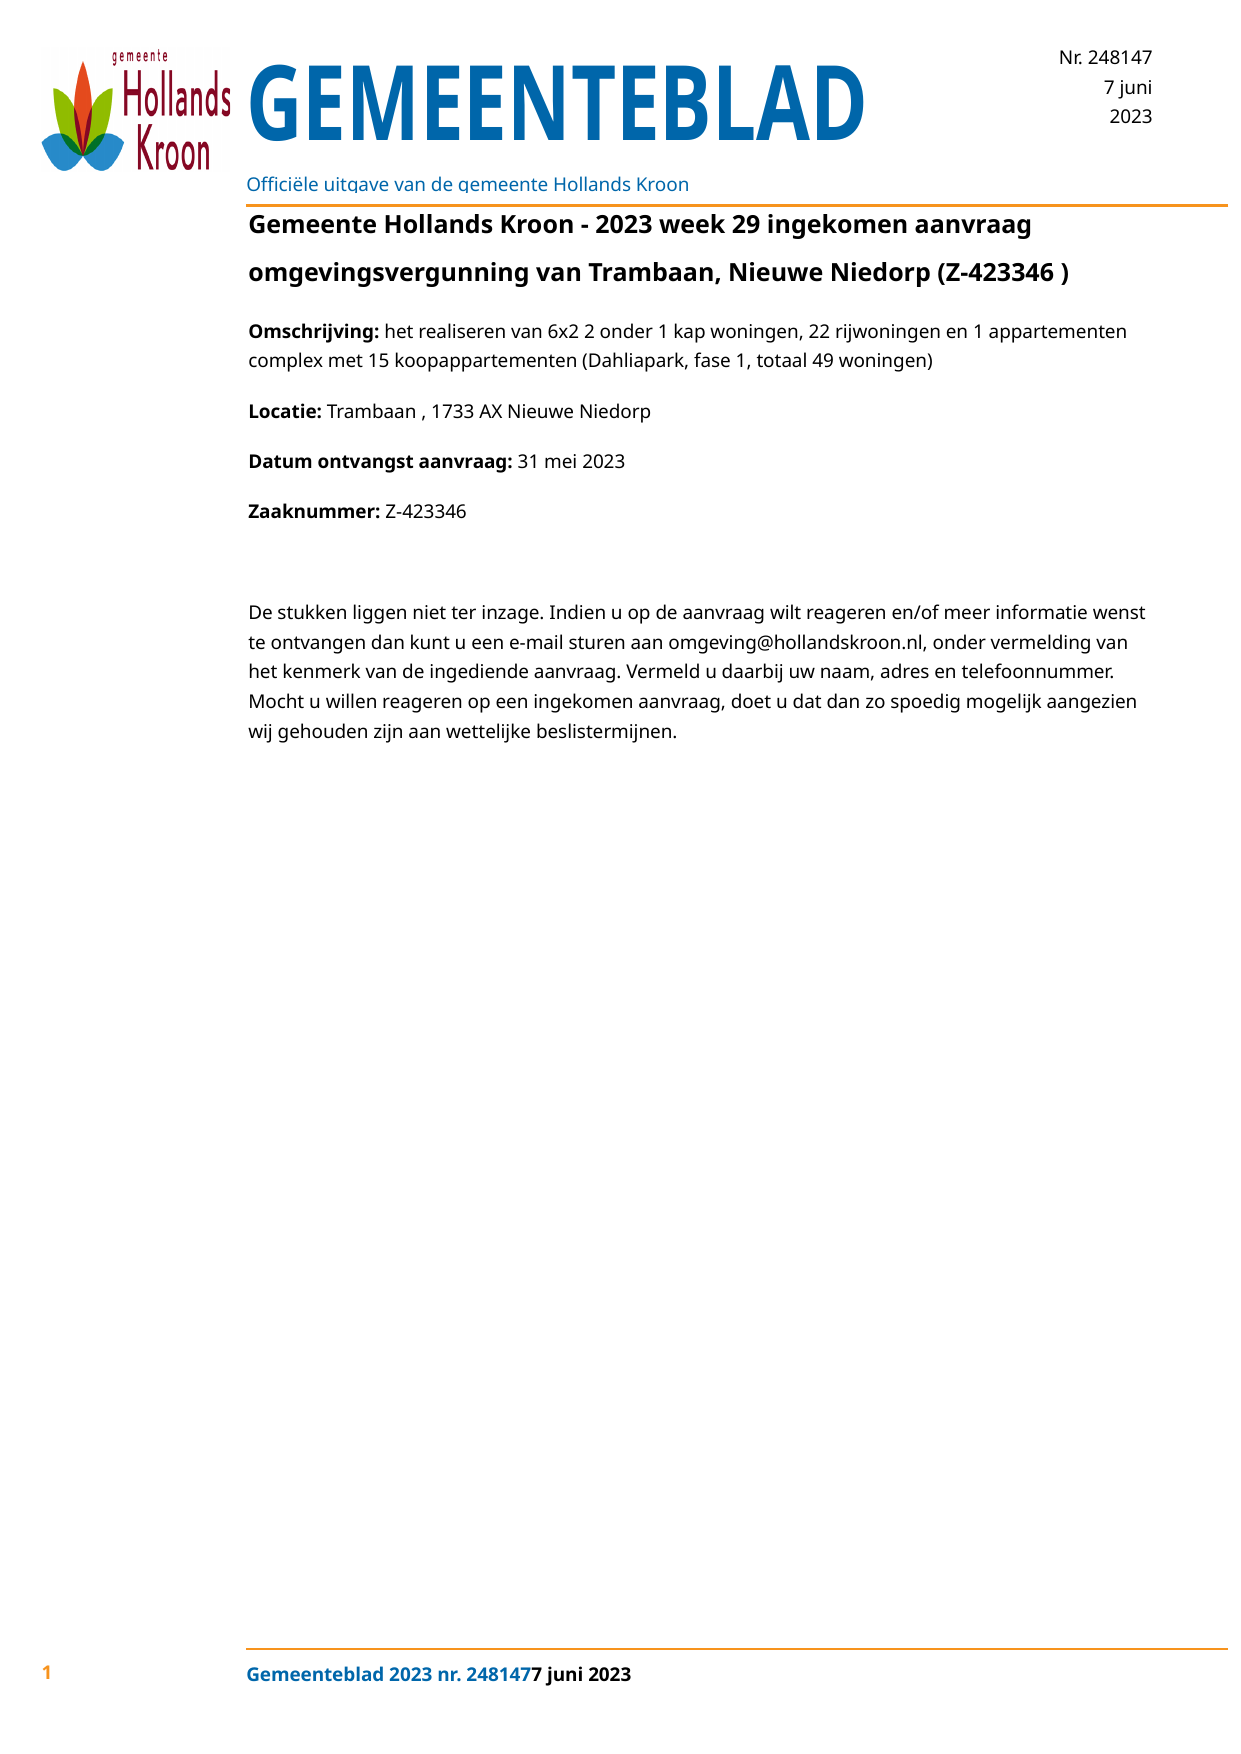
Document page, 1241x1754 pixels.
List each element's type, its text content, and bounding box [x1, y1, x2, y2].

text De stukken liggen niet ter inzage. Indien u op de aanvraag wilt reageren en/of meer informatie wenst te ontvangen dan kunt u een e-mail sturen aan omgeving@hollandskroon.nl, onder vermelding van het kenmerk van de ingediende aanvraag. Vermeld u daarbij uw naam, adres en telefoonnummer. Mocht u willen reageren op een ingekomen aanvraag, doet u dat dan zo spoedig mogelijk aangezien wij gehouden zijn aan wettelijke beslistermijnen. [248, 599, 1152, 744]
picture [41, 47, 231, 172]
text Omschrijving: het realiseren van 6x2 2 onder 1 kap woningen, 22 rijwoning­en en 1 apparteme­nten complex met 15 koopappar­temen­ten (Dahliapark, fase 1, totaal 49 woningen) [248, 318, 1152, 373]
text Locatie: Trambaan , 1733 AX Nieuwe Niedorp [248, 398, 1152, 424]
text Datum ontvangst aanvraag: 31 mei 2023 [248, 448, 1152, 474]
text Zaaknummer: Z-423346 [248, 499, 1152, 524]
text Gemeente Hollands Kroon - 2023 week 29 ingekomen aanvraag omgevingsvergunning van Trambaan, Nieuwe Niedorp (Z-423346 ) [248, 207, 1152, 288]
